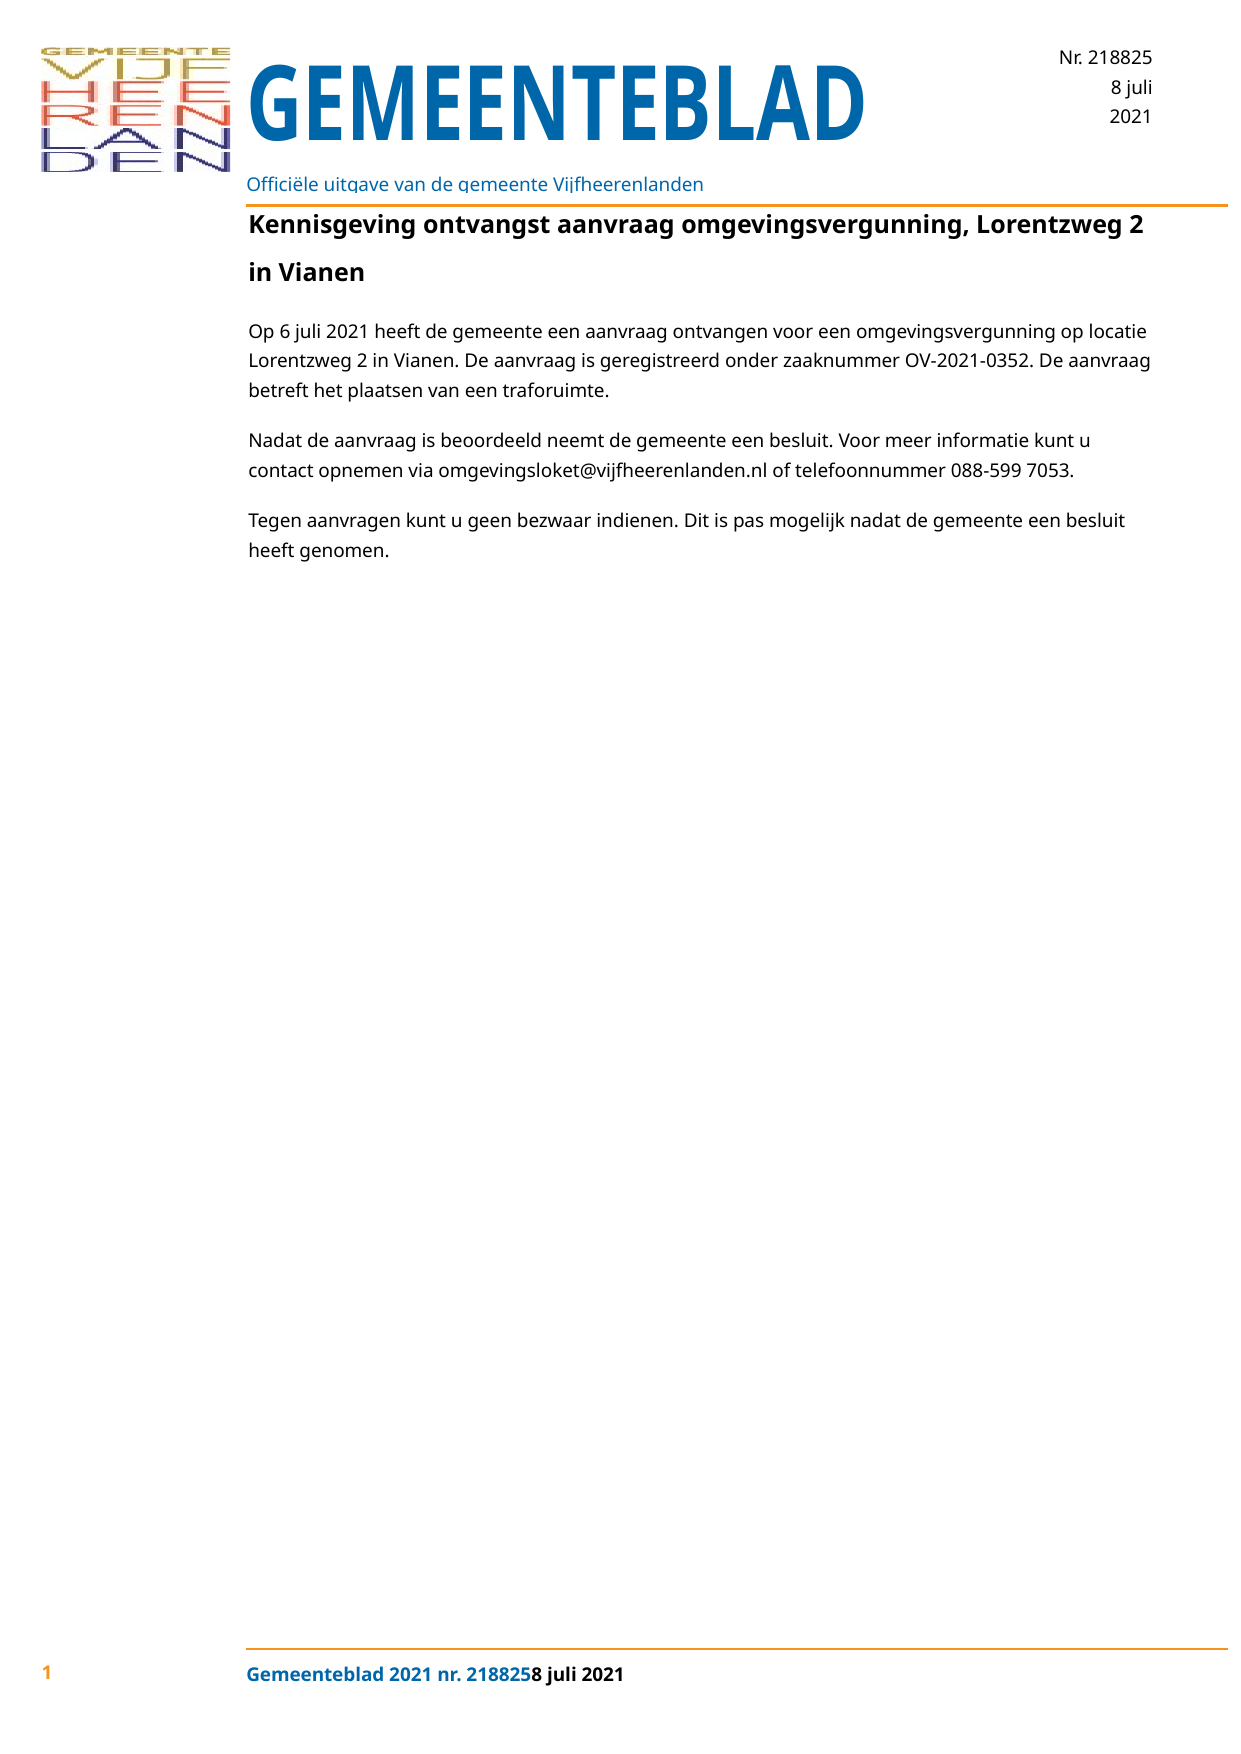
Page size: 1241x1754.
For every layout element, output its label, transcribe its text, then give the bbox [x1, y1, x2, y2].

text Kennisgeving ontvangst aanvraag omgevingsvergunning, Lorentzweg 2 in Vianen [248, 207, 1152, 288]
text Nadat de aanvraag is beoordeeld neemt de gemeente een besluit. Voor meer informatie kunt u contact opnemen via omgevingsloket@vijfheerenlanden.nl of telefoonnummer 088-599 7053. [248, 427, 1152, 483]
picture [41, 47, 231, 172]
text Op 6 juli 2021 heeft de gemeente een aanvraag ontvangen voor een omgevingsvergunning op locatie Lorentzweg 2 in Vianen. De aanvraag is geregistreerd onder zaaknummer OV-2021-0352. De aanvraag betreft het plaatsen van een traforuimte. [248, 318, 1152, 403]
text Tegen aanvragen kunt u geen bezwaar indienen. Dit is pas mogelijk nadat de gemeente een besluit heeft genomen. [248, 507, 1152, 563]
